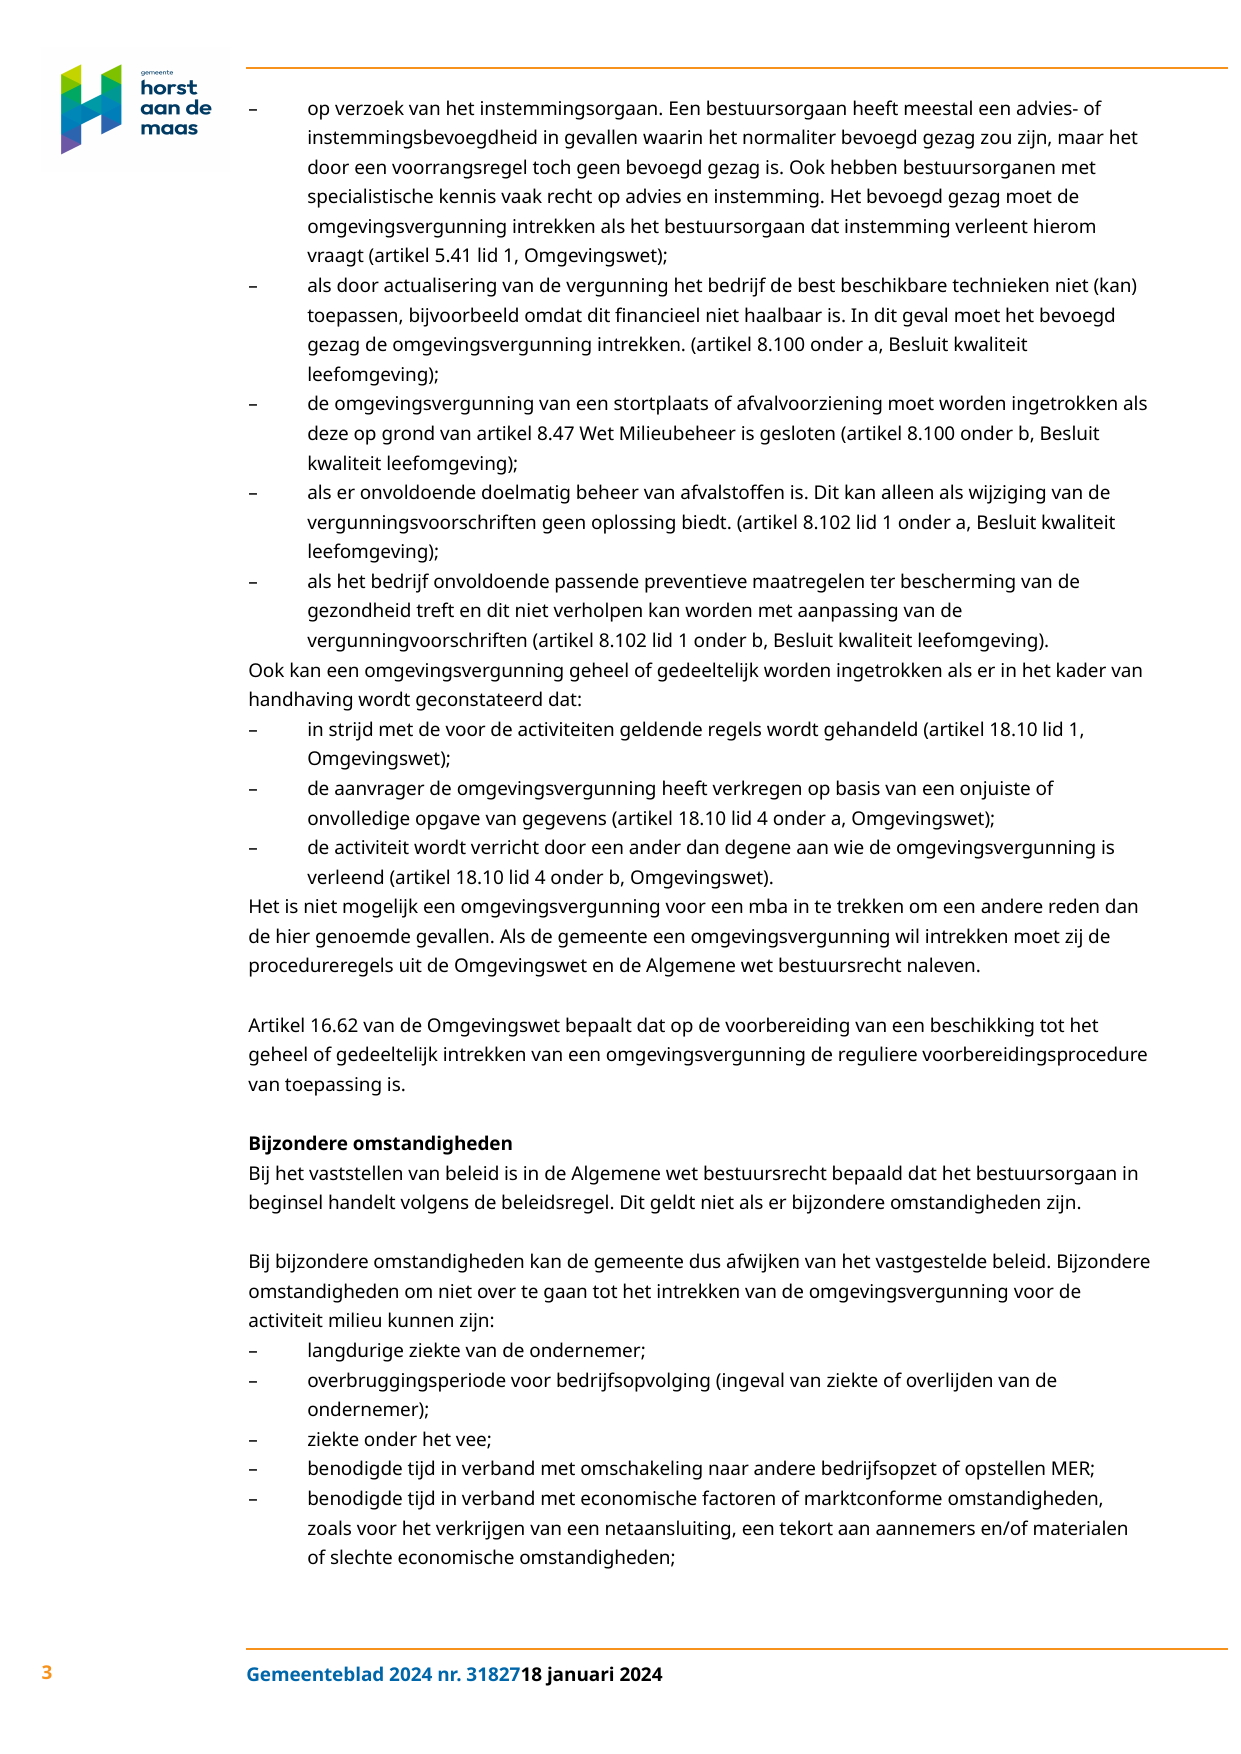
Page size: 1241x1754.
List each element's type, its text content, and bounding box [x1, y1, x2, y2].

text Bij bijzondere omstandigheden kan de gemeente dus afwijken van het vastgestelde beleid. Bijzondere omstandigheden om niet over te gaan tot het intrekken van de omgevingsvergunning voor de activiteit milieu kunnen zijn: [248, 1248, 1152, 1333]
picture [41, 47, 231, 172]
text Het is niet mogelijk een omgevingsvergunning voor een mba in te trekken om een andere reden dan de hier genoemde gevallen. Als de gemeente een omgevingsvergunning wil intrekken moet zij de procedureregels uit de Omgevingswet en de Algemene wet bestuursrecht naleven. [248, 893, 1152, 978]
list als er onvoldoende doelmatig beheer van afvalstoffen is. Dit kan alleen als wijziging van de vergunningsvoorschriften geen oplossing biedt. (artikel 8.102 lid 1 onder a, Besluit kwaliteit leefomgeving); [248, 479, 1152, 564]
list overbruggingsperiode voor bedrijfsopvolging (ingeval van ziekte of overlijden van de ondernemer); [248, 1367, 1152, 1422]
list de aanvrager de omgevingsvergunning heeft verkregen op basis van een onjuiste of onvolledige opgave van gegevens (artikel 18.10 lid 4 onder a, Omgevingswet); [248, 775, 1152, 831]
text Ook kan een omgevingsvergunning geheel of gedeeltelijk worden ingetrokken als er in het kader van handhaving wordt geconstateerd dat: [248, 657, 1152, 712]
list als door actualisering van de vergunning het bedrijf de best beschikbare technieken niet (kan) toepassen, bijvoorbeeld omdat dit financieel niet haalbaar is. In dit geval moet het bevoegd gezag de omgevingsvergunning intrekken. (artikel 8.100 onder a, Besluit kwaliteit leefomgeving); [248, 272, 1152, 387]
list als het bedrijf onvoldoende passende preventieve maatregelen ter bescherming van de gezondheid treft en dit niet verholpen kan worden met aanpassing van de vergunningvoorschriften (artikel 8.102 lid 1 onder b, Besluit kwaliteit leefomgeving). [248, 568, 1152, 653]
text Bijzondere omstandigheden [248, 1130, 1152, 1156]
list benodigde tijd in verband met economische factoren of marktconforme omstandigheden, zoals voor het verkrijgen van een netaansluiting, een tekort aan aannemers en/of materialen of slechte economische omstandigheden; [248, 1485, 1152, 1570]
list ziekte onder het vee; [248, 1426, 1152, 1452]
list benodigde tijd in verband met omschakeling naar andere bedrijfsopzet of opstellen MER; [248, 1456, 1152, 1481]
list in strijd met de voor de activiteiten geldende regels wordt gehandeld (artikel 18.10 lid 1, Omgevingswet); [248, 716, 1152, 771]
text Artikel 16.62 van de Omgevingswet bepaalt dat op de voorbereiding van een beschikking tot het geheel of gedeeltelijk intrekken van een omgevingsvergunning de reguliere voorbereidingsprocedure van toepassing is. [248, 1012, 1152, 1097]
text Bij het vaststellen van beleid is in de Algemene wet bestuursrecht bepaald dat het bestuursorgaan in beginsel handelt volgens de beleidsregel. Dit geldt niet als er bijzondere omstandigheden zijn. [248, 1160, 1152, 1215]
list op verzoek van het instemmingsorgaan. Een bestuursorgaan heeft meestal een advies- of instemmingsbevoegdheid in gevallen waarin het normaliter bevoegd gezag zou zijn, maar het door een voorrangsregel toch geen bevoegd gezag is. Ook hebben bestuursorganen met specialistische kennis vaak recht op advies en instemming. Het bevoegd gezag moet de omgevingsvergunning intrekken als het bestuursorgaan dat instemming verleent hierom vraagt (artikel 5.41 lid 1, Omgevingswet); [248, 95, 1152, 268]
list de omgevingsvergunning van een stortplaats of afvalvoorziening moet worden ingetrokken als deze op grond van artikel 8.47 Wet Milieubeheer is gesloten (artikel 8.100 onder b, Besluit kwaliteit leefomgeving); [248, 391, 1152, 476]
list langdurige ziekte van de ondernemer; [248, 1337, 1152, 1363]
list de activiteit wordt verricht door een ander dan degene aan wie de omgevingsvergunning is verleend (artikel 18.10 lid 4 onder b, Omgevingswet). [248, 834, 1152, 890]
